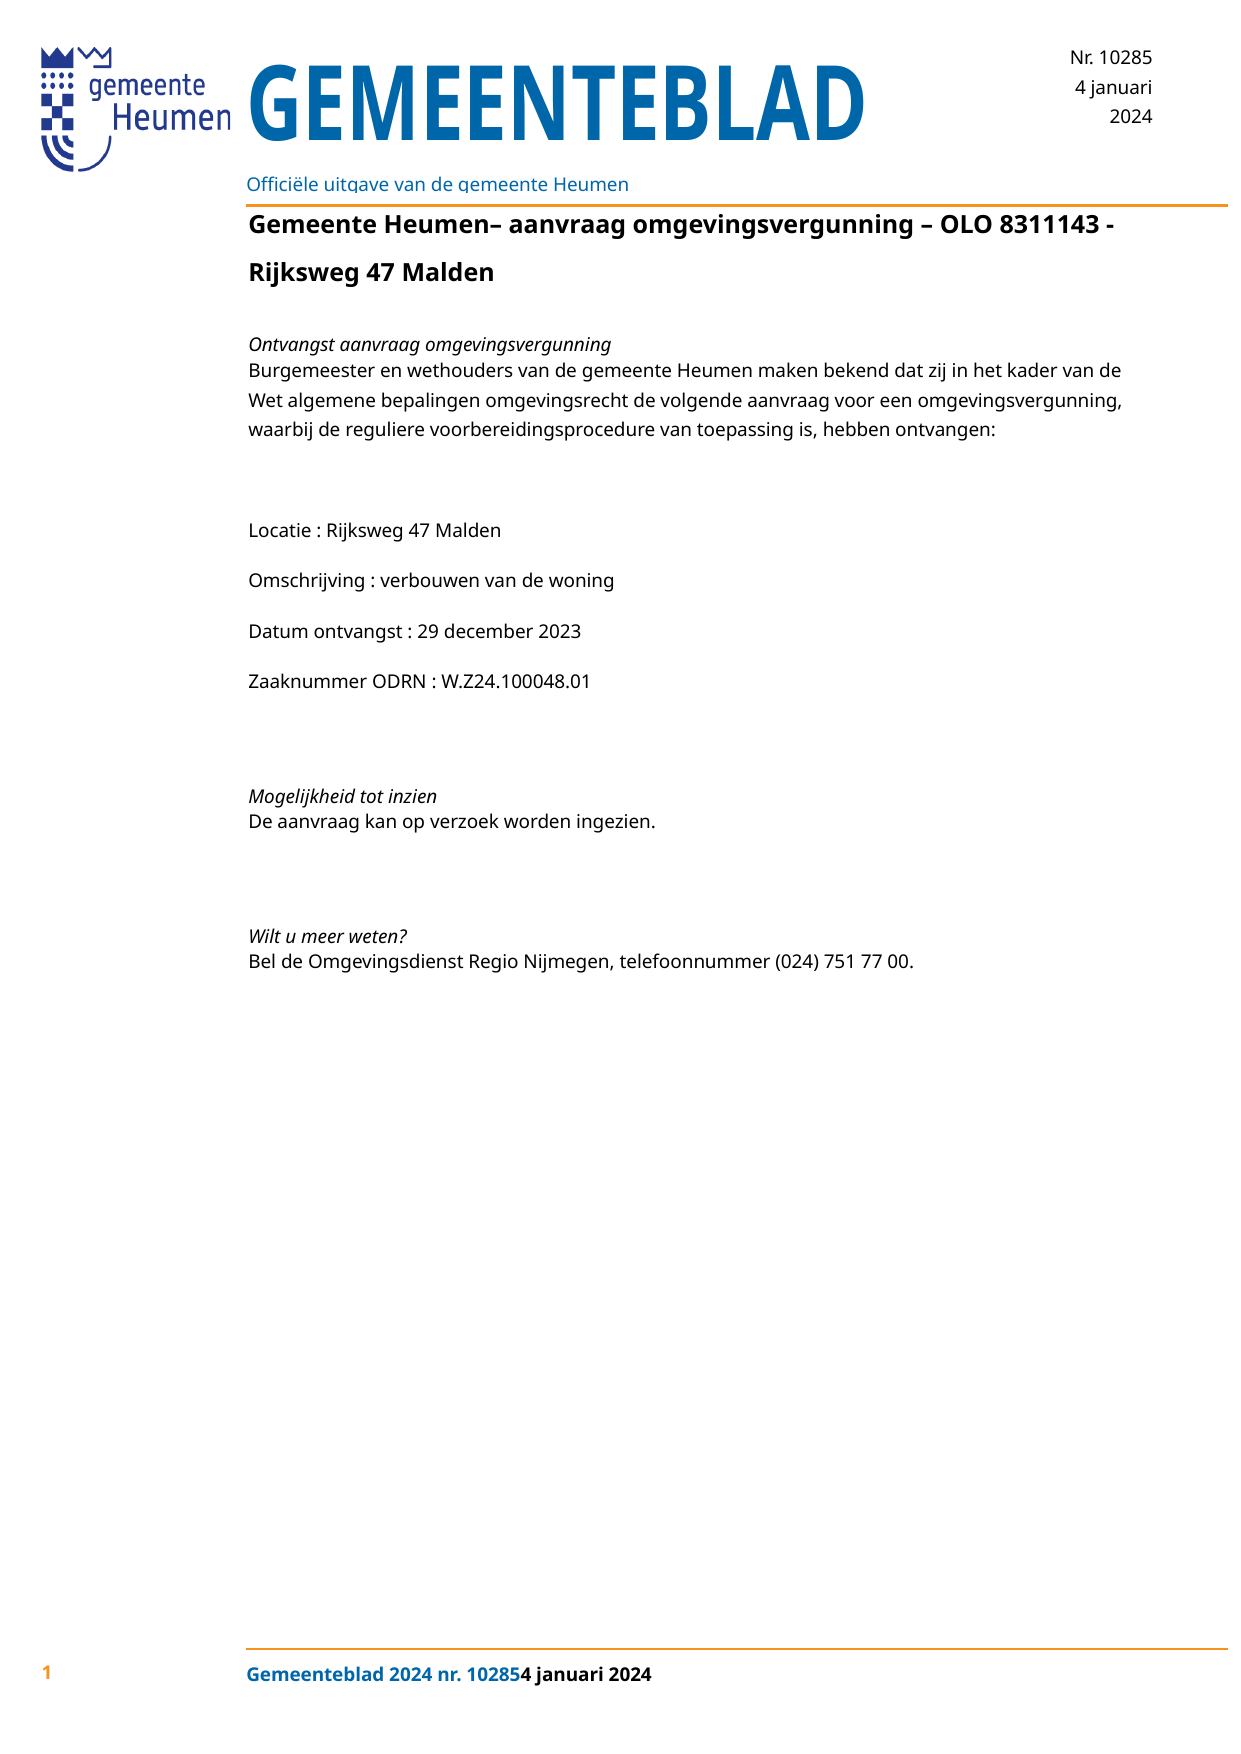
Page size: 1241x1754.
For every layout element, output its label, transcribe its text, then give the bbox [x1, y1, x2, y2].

text Gemeente Heumen– aanvraag omgevingsvergunning – OLO 8311143 - Rijksweg 47 Malden [248, 207, 1152, 288]
text Zaaknummer ODRN : W.Z24.100048.01 [248, 668, 1152, 694]
text Ontvangst aanvraag omgevingsvergunning [248, 331, 1152, 357]
text Burgemeester en wethouders van de gemeente Heumen maken bekend dat zij in het kader van de Wet algemene bepalingen omgevingsrecht de volgende aanvraag voor een omgevingsvergunning, waarbij de reguliere voorbereidingsprocedure van toepassing is, hebben ontvangen: [248, 357, 1152, 442]
picture [41, 47, 231, 172]
text Datum ontvangst : 29 december 2023 [248, 618, 1152, 644]
text Locatie : Rijksweg 47 Malden [248, 517, 1152, 543]
text Omschrijving : verbouwen van de woning [248, 568, 1152, 593]
text De aanvraag kan op verzoek worden ingezien. [248, 808, 1152, 834]
text Wilt u meer weten? [248, 923, 1152, 949]
text Bel de Omgevingsdienst Regio Nijmegen, telefoonnummer (024) 751 77 00. [248, 949, 1152, 974]
text Mogelijkheid tot inzien [248, 783, 1152, 808]
